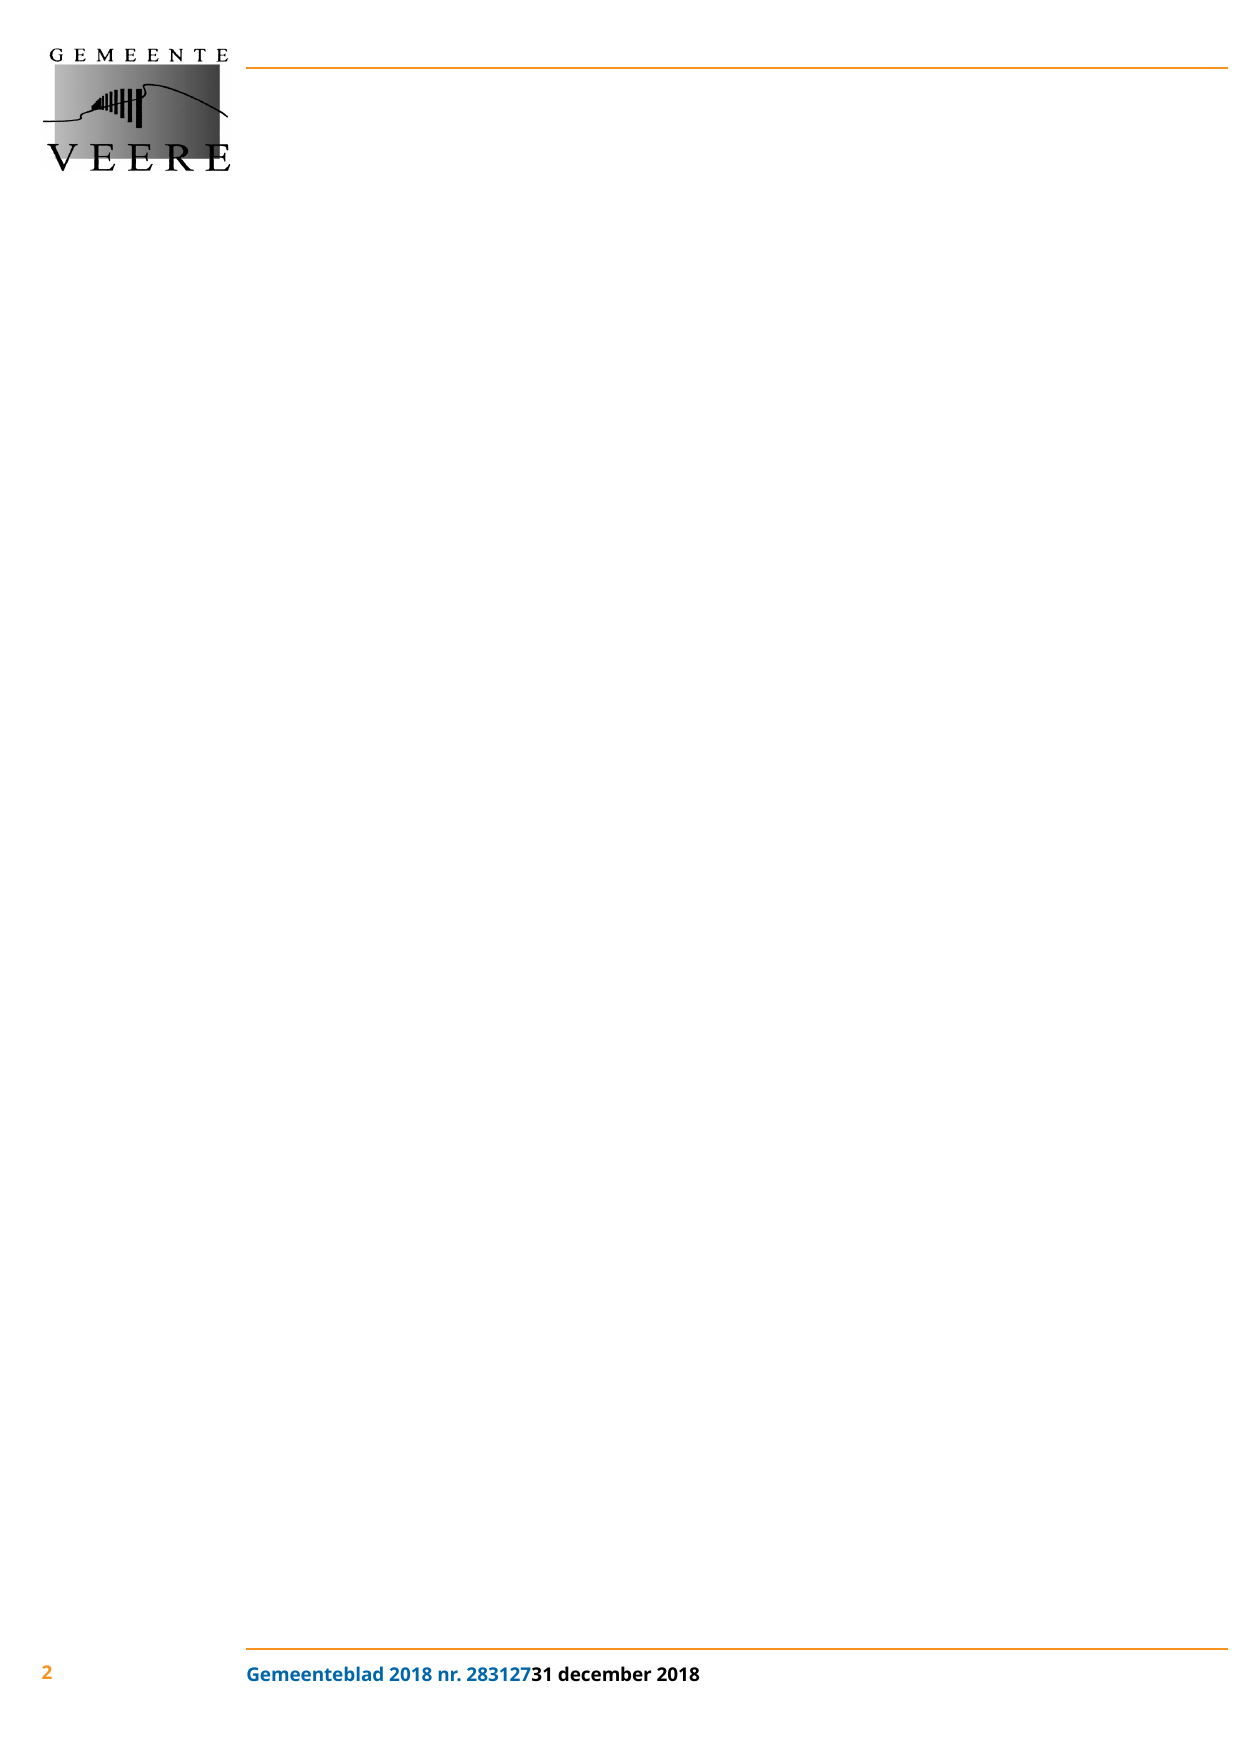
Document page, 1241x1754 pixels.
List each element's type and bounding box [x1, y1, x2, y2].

picture [41, 47, 231, 172]
